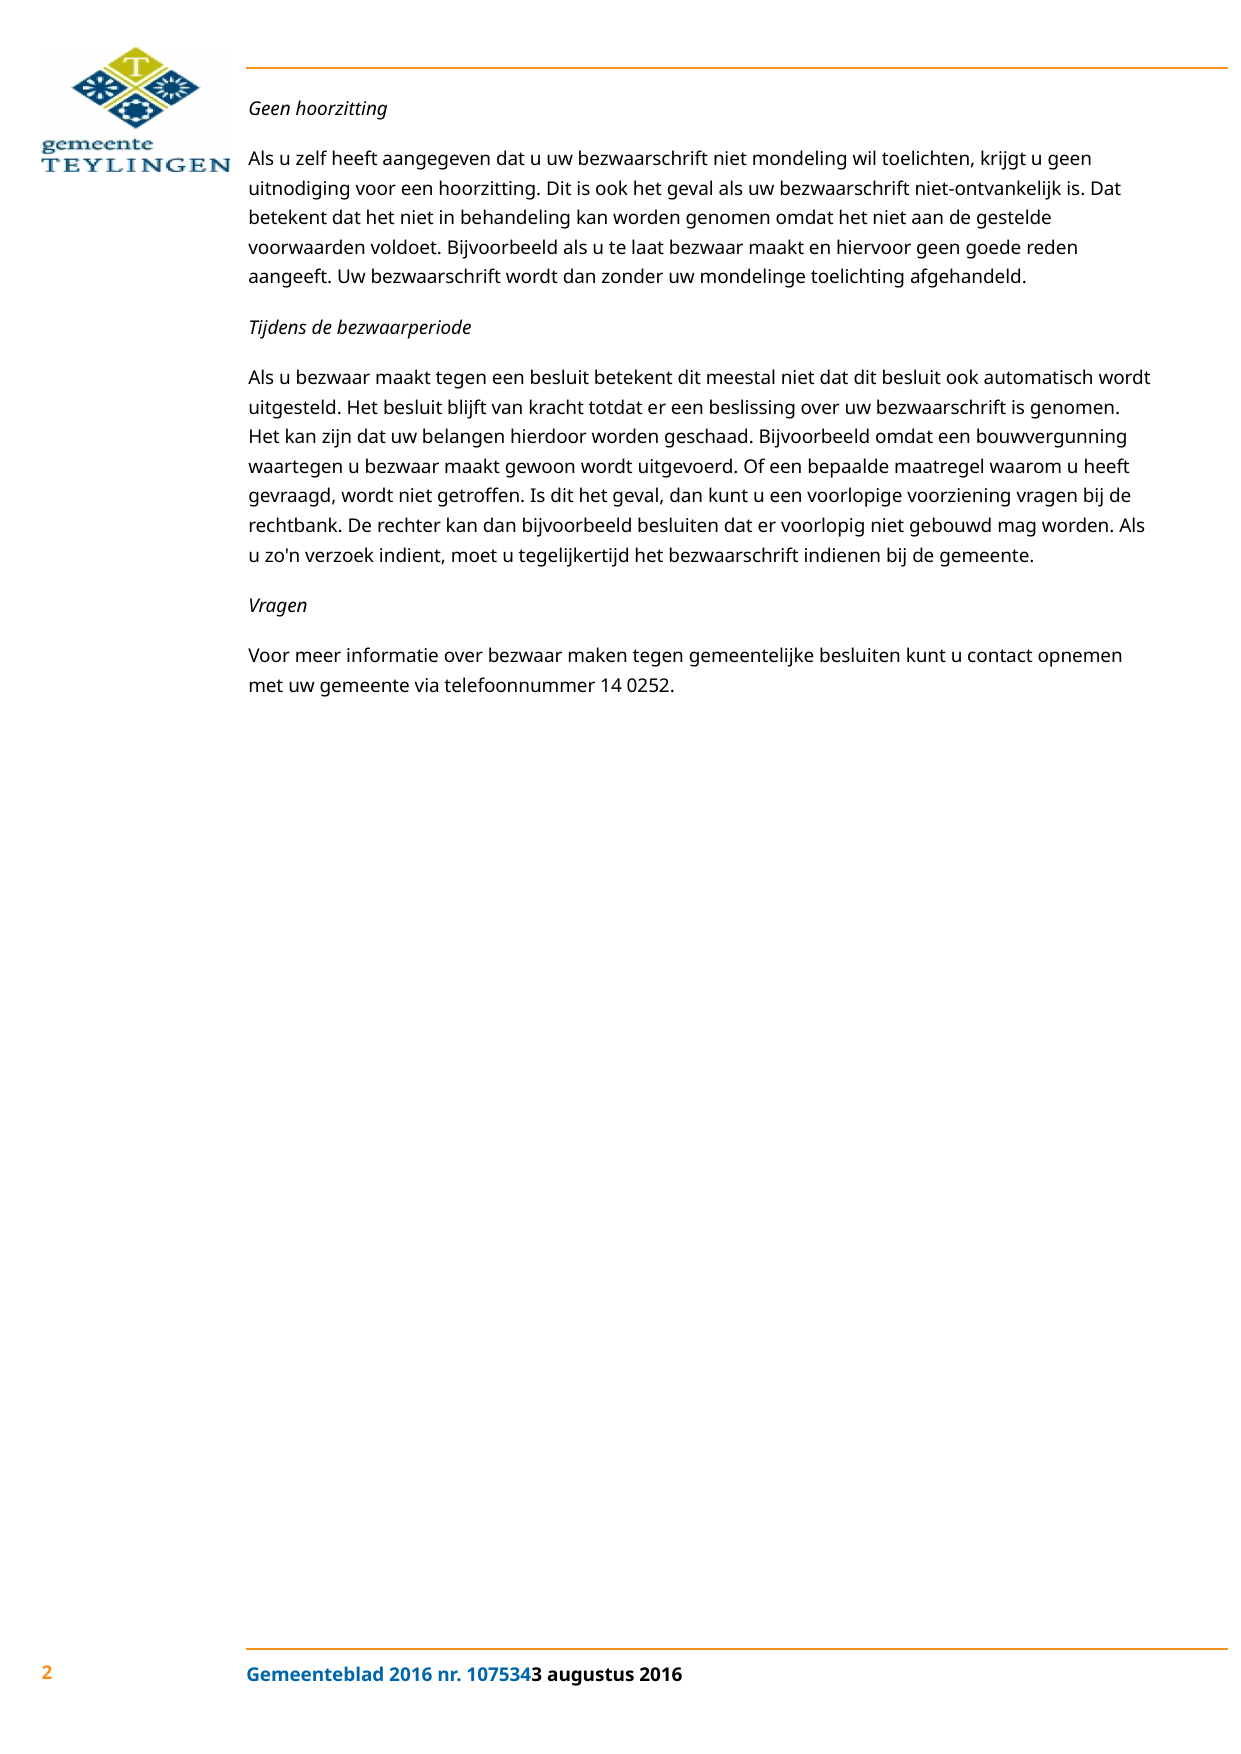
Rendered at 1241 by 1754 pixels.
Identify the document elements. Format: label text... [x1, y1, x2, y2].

text Als u zelf heeft aangegeven dat u uw bezwaarschrift niet mondeling wil toelichten, krijgt u geen uitnodiging voor een hoorzitting. Dit is ook het geval als uw bezwaarschrift niet-ontvankelijk is. Dat betekent dat het niet in behandeling kan worden genomen omdat het niet aan de gestelde voorwaarden voldoet. Bijvoorbeeld als u te laat bezwaar maakt en hiervoor geen goede reden aangeeft. Uw bezwaarschrift wordt dan zonder uw mondelinge toelichting afgehandeld. [248, 145, 1152, 289]
text Vragen [248, 592, 1152, 618]
text Tijdens de bezwaarperiode [248, 314, 1152, 340]
text Als u bezwaar maakt tegen een besluit betekent dit meestal niet dat dit besluit ook automatisch wordt uitgesteld. Het besluit blijft van kracht totdat er een beslissing over uw bezwaarschrift is genomen. Het kan zijn dat uw belangen hierdoor worden geschaad. Bijvoorbeeld omdat een bouwvergunning waartegen u bezwaar maakt gewoon wordt uitgevoerd. Of een bepaalde maatregel waarom u heeft gevraagd, wordt niet getroffen. Is dit het geval, dan kunt u een voorlopige voorziening vragen bij de rechtbank. De rechter kan dan bijvoorbeeld besluiten dat er voorlopig niet gebouwd mag worden. Als u zo'n verzoek indient, moet u tegelijkertijd het bezwaarschrift indienen bij de gemeente. [248, 364, 1152, 568]
text Voor meer informatie over bezwaar maken tegen gemeentelijke besluiten kunt u contact opnemen met uw gemeente via telefoonnummer 14 0252. [248, 643, 1152, 698]
text Geen hoorzitting [248, 95, 1152, 121]
picture [41, 47, 231, 172]
